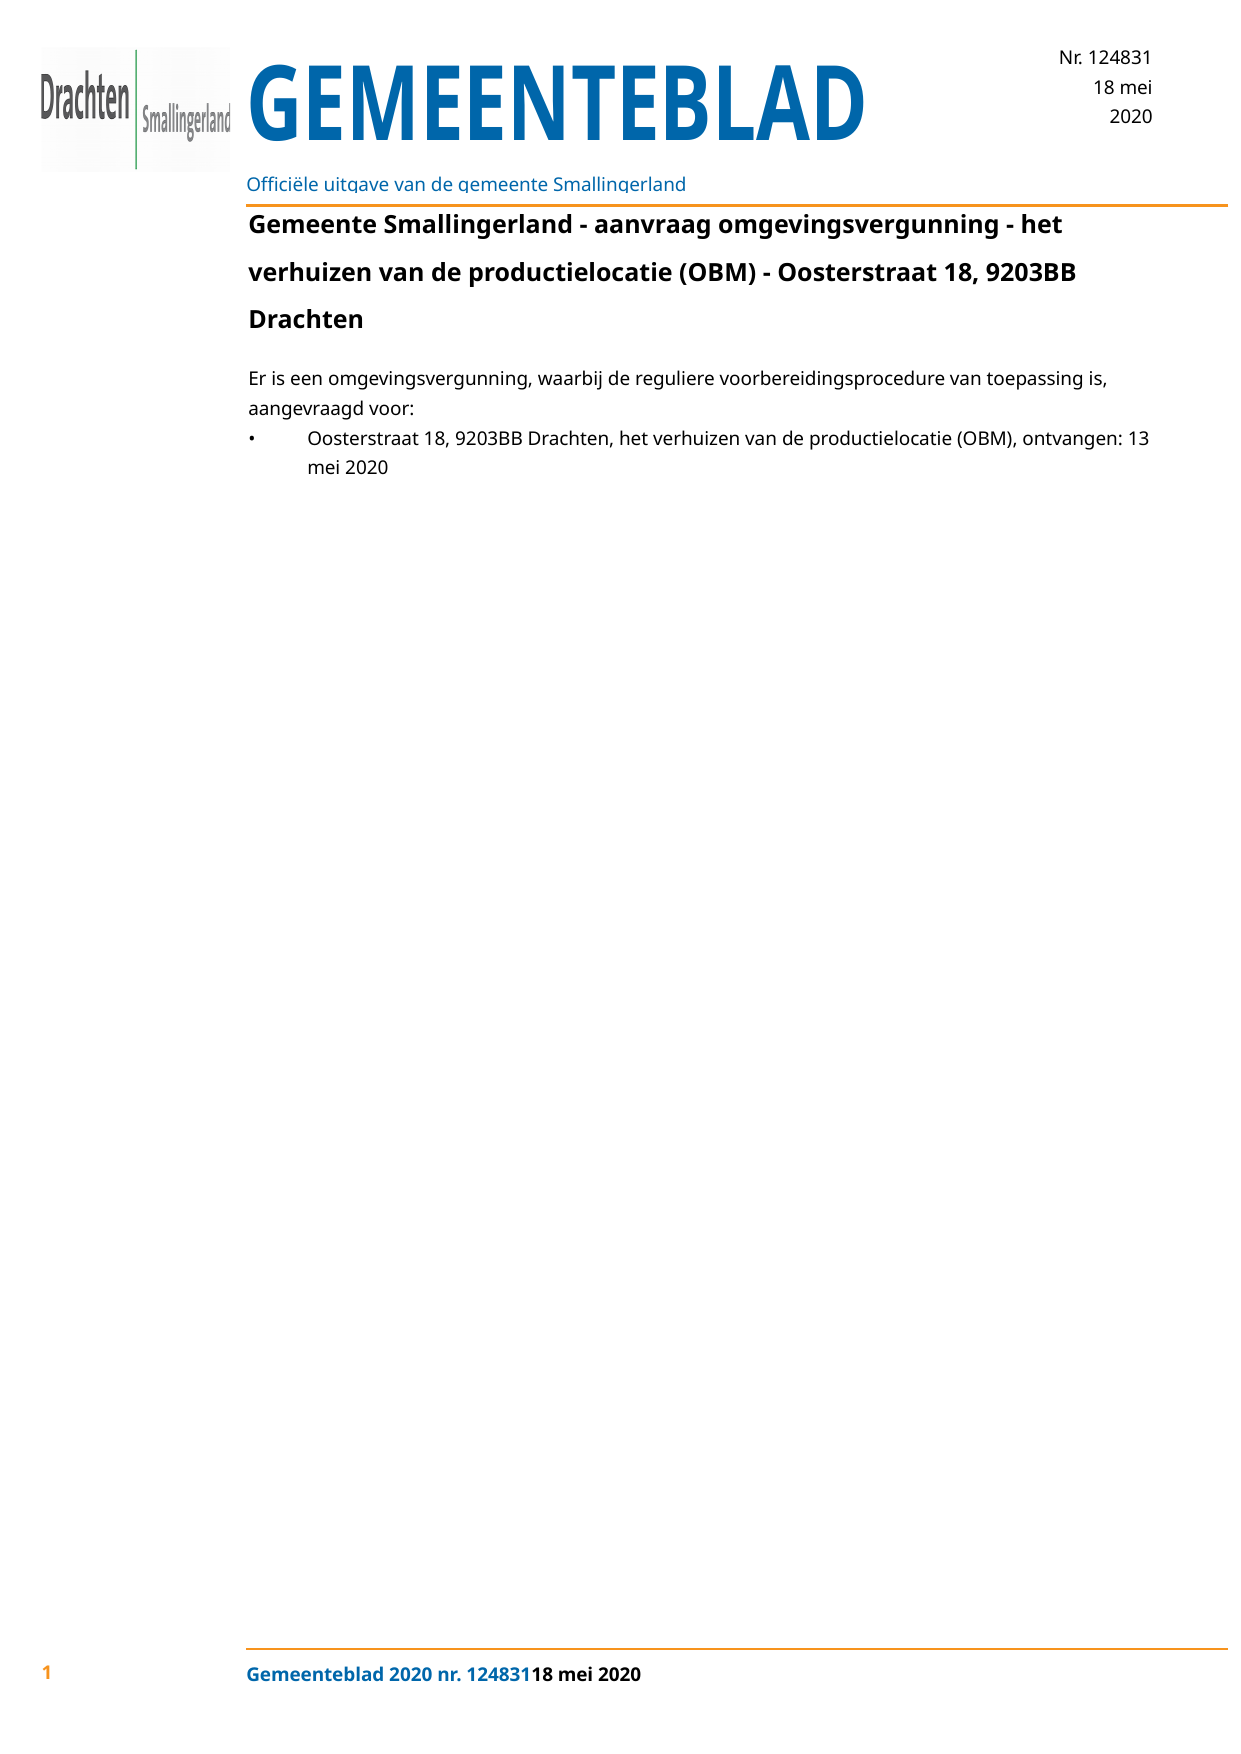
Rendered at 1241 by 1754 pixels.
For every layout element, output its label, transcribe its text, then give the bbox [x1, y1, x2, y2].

text Gemeente Smallingerland - aanvraag omgevingsvergunning - het verhuizen van de productielocatie (OBM) - Oosterstraat 18, 9203BB Drachten [248, 207, 1152, 336]
picture [41, 47, 231, 172]
list Oosterstraat 18, 9203BB Drachten, het verhuizen van de productielocatie (OBM), ontvangen: 13 mei 2020 [248, 425, 1152, 480]
text Er is een omgevingsvergunning, waarbij de reguliere voorbereidingsprocedure van toepassing is, aangevraagd voor: [248, 366, 1152, 421]
